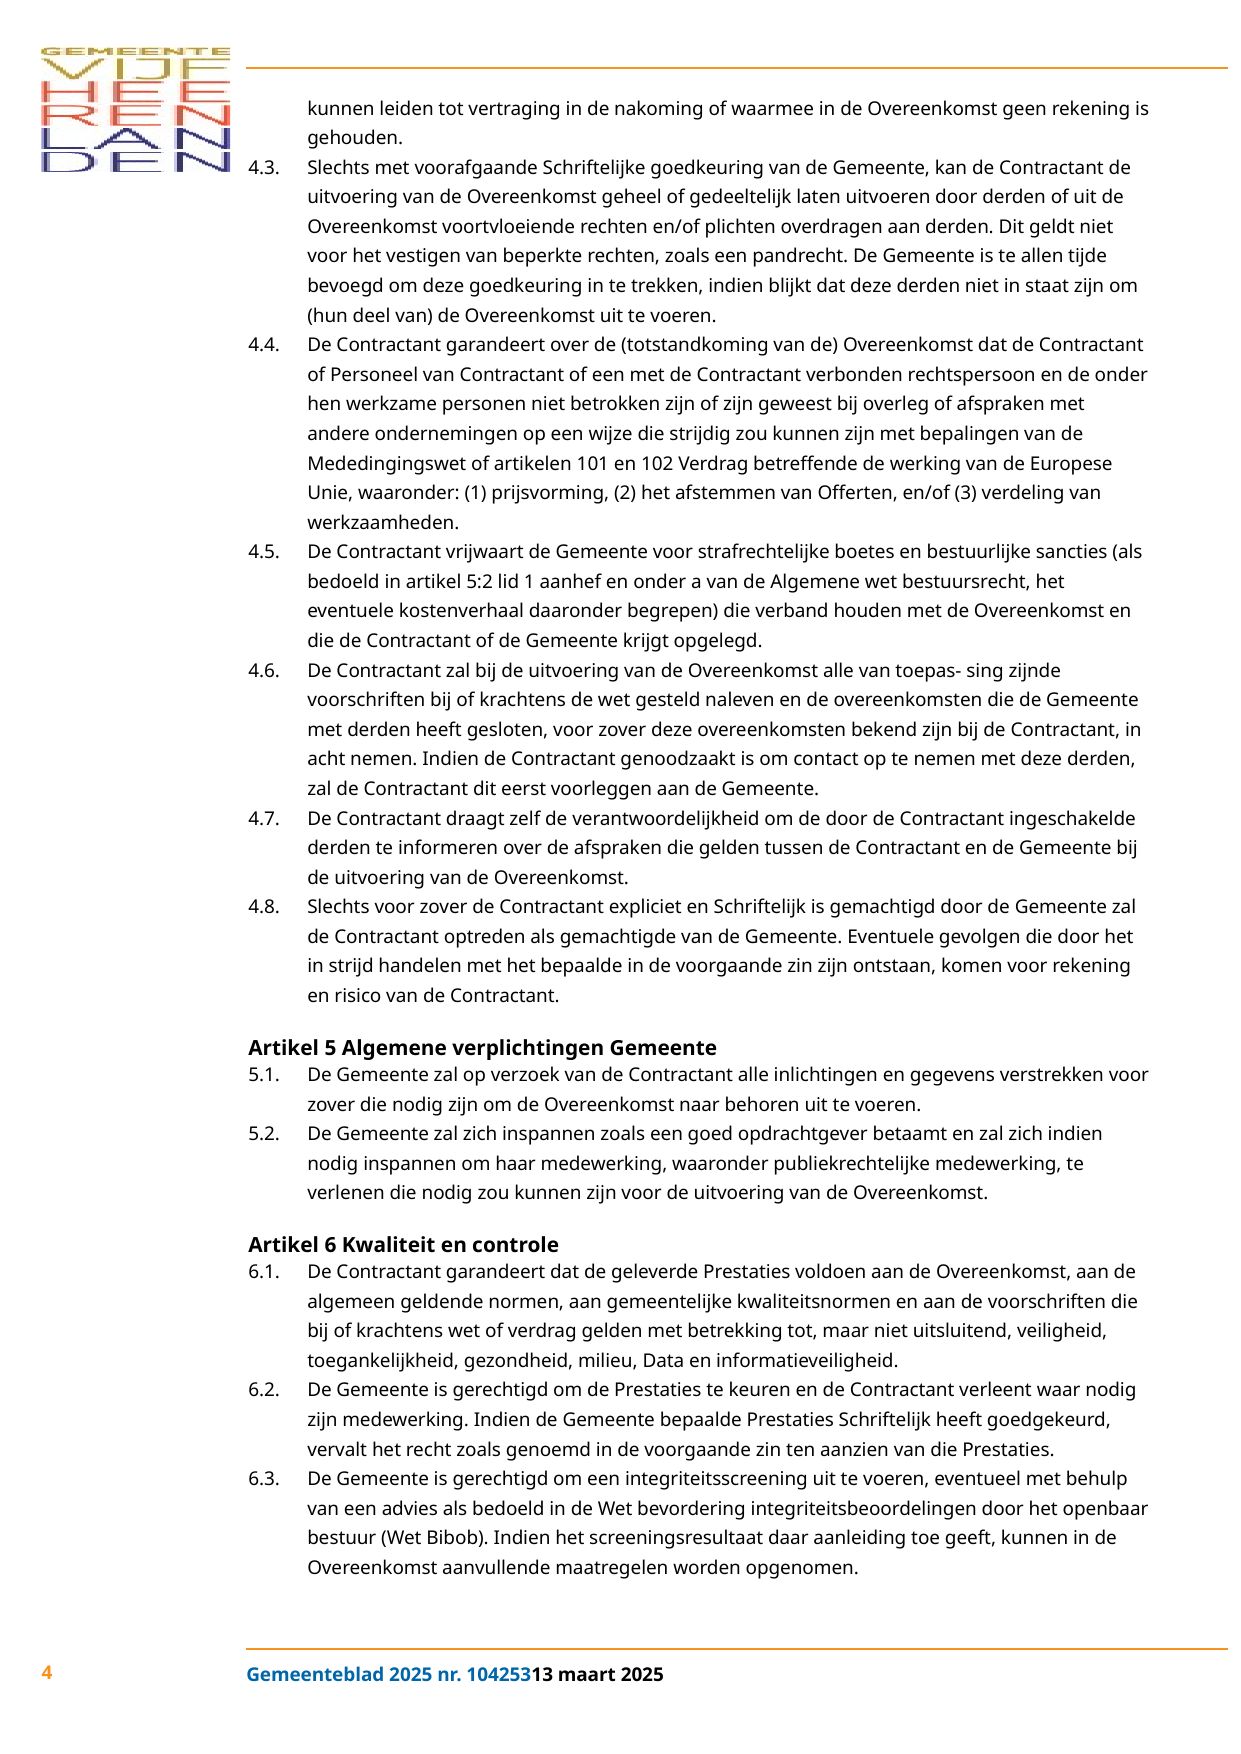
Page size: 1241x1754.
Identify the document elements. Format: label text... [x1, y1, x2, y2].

list kunnen leiden tot vertraging in de nakoming of waarmee in de Overeenkomst geen rekening is gehouden. [248, 95, 1152, 150]
list De Contractant vrijwaart de Gemeente voor strafrechtelijke boetes en bestuurlijke sancties (als bedoeld in artikel 5:2 lid 1 aanhef en onder a van de Algemene wet bestuursrecht, het eventuele kostenverhaal daaronder begrepen) die verband houden met de Overeenkomst en die de Contractant of de Gemeente krijgt opgelegd. [248, 538, 1152, 653]
list De Gemeente is gerechtigd om een integriteitsscreening uit te voeren, eventueel met behulp van een advies als bedoeld in de Wet bevordering integriteitsbeoordelingen door het openbaar bestuur (Wet Bibob). Indien het screeningsresultaat daar aanleiding toe geeft, kunnen in de Overeenkomst aanvullende maatregelen worden opgenomen. [248, 1465, 1152, 1580]
list Slechts voor zover de Contractant expliciet en Schriftelijk is gemachtigd door de Gemeente zal de Contractant optreden als gemachtigde van de Gemeente. Eventuele gevolgen die door het in strijd handelen met het bepaalde in de voorgaande zin zijn ontstaan, komen voor rekening en risico van de Contractant. [248, 893, 1152, 1008]
text Artikel 6 Kwaliteit en controle [248, 1230, 1152, 1258]
list De Contractant draagt zelf de verantwoordelijkheid om de door de Contractant ingeschakelde derden te informeren over de afspraken die gelden tussen de Contractant en de Gemeente bij de uitvoering van de Overeenkomst. [248, 805, 1152, 890]
list Slechts met voorafgaande Schriftelijke goedkeuring van de Gemeente, kan de Contractant de uitvoering van de Overeenkomst geheel of gedeeltelijk laten uitvoeren door derden of uit de Overeenkomst voortvloeiende rechten en/of plichten overdragen aan derden. Dit geldt niet voor het vestigen van beperkte rechten, zoals een pandrecht. De Gemeente is te allen tijde bevoegd om deze goedkeuring in te trekken, indien blijkt dat deze derden niet in staat zijn om (hun deel van) de Overeenkomst uit te voeren. [248, 154, 1152, 328]
text Artikel 5 Algemene verplichtingen Gemeente [248, 1033, 1152, 1061]
list De Contractant garandeert over de (totstandkoming van de) Overeenkomst dat de Contractant of Personeel van Contractant of een met de Contractant verbonden rechtspersoon en de onder hen werkzame personen niet betrokken zijn of zijn geweest bij overleg of afspraken met andere ondernemingen op een wijze die strijdig zou kunnen zijn met bepalingen van de Mededingingswet of artikelen 101 en 102 Verdrag betreffende de werking van de Europese Unie, waaronder: (1) prijsvorming, (2) het afstemmen van Offerten, en/of (3) verdeling van werkzaamheden. [248, 331, 1152, 535]
list De Gemeente zal op verzoek van de Contractant alle inlichtingen en gegevens verstrekken voor zover die nodig zijn om de Overeenkomst naar behoren uit te voeren. [248, 1061, 1152, 1116]
list De Gemeente is gerechtigd om de Prestaties te keuren en de Contractant verleent waar nodig zijn medewerking. Indien de Gemeente bepaalde Prestaties Schriftelijk heeft goedgekeurd, vervalt het recht zoals genoemd in de voorgaande zin ten aanzien van die Prestaties. [248, 1377, 1152, 1462]
list De Contractant zal bij de uitvoering van de Overeenkomst alle van toepas- sing zijnde voorschriften bij of krachtens de wet gesteld naleven en de overeenkomsten die de Gemeente met derden heeft gesloten, voor zover deze overeenkomsten bekend zijn bij de Contractant, in acht nemen. Indien de Contractant genoodzaakt is om contact op te nemen met deze derden, zal de Contractant dit eerst voorleggen aan de Gemeente. [248, 657, 1152, 801]
list De Contractant garandeert dat de geleverde Prestaties voldoen aan de Overeenkomst, aan de algemeen geldende normen, aan gemeentelijke kwaliteitsnormen en aan de voorschriften die bij of krachtens wet of verdrag gelden met betrekking tot, maar niet uitsluitend, veiligheid, toegankelijkheid, gezondheid, milieu, Data en informatieveiligheid. [248, 1258, 1152, 1373]
list De Gemeente zal zich inspannen zoals een goed opdrachtgever betaamt en zal zich indien nodig inspannen om haar medewerking, waaronder publiekrechtelijke medewerking, te verlenen die nodig zou kunnen zijn voor de uitvoering van de Overeenkomst. [248, 1120, 1152, 1205]
picture [41, 47, 231, 172]
